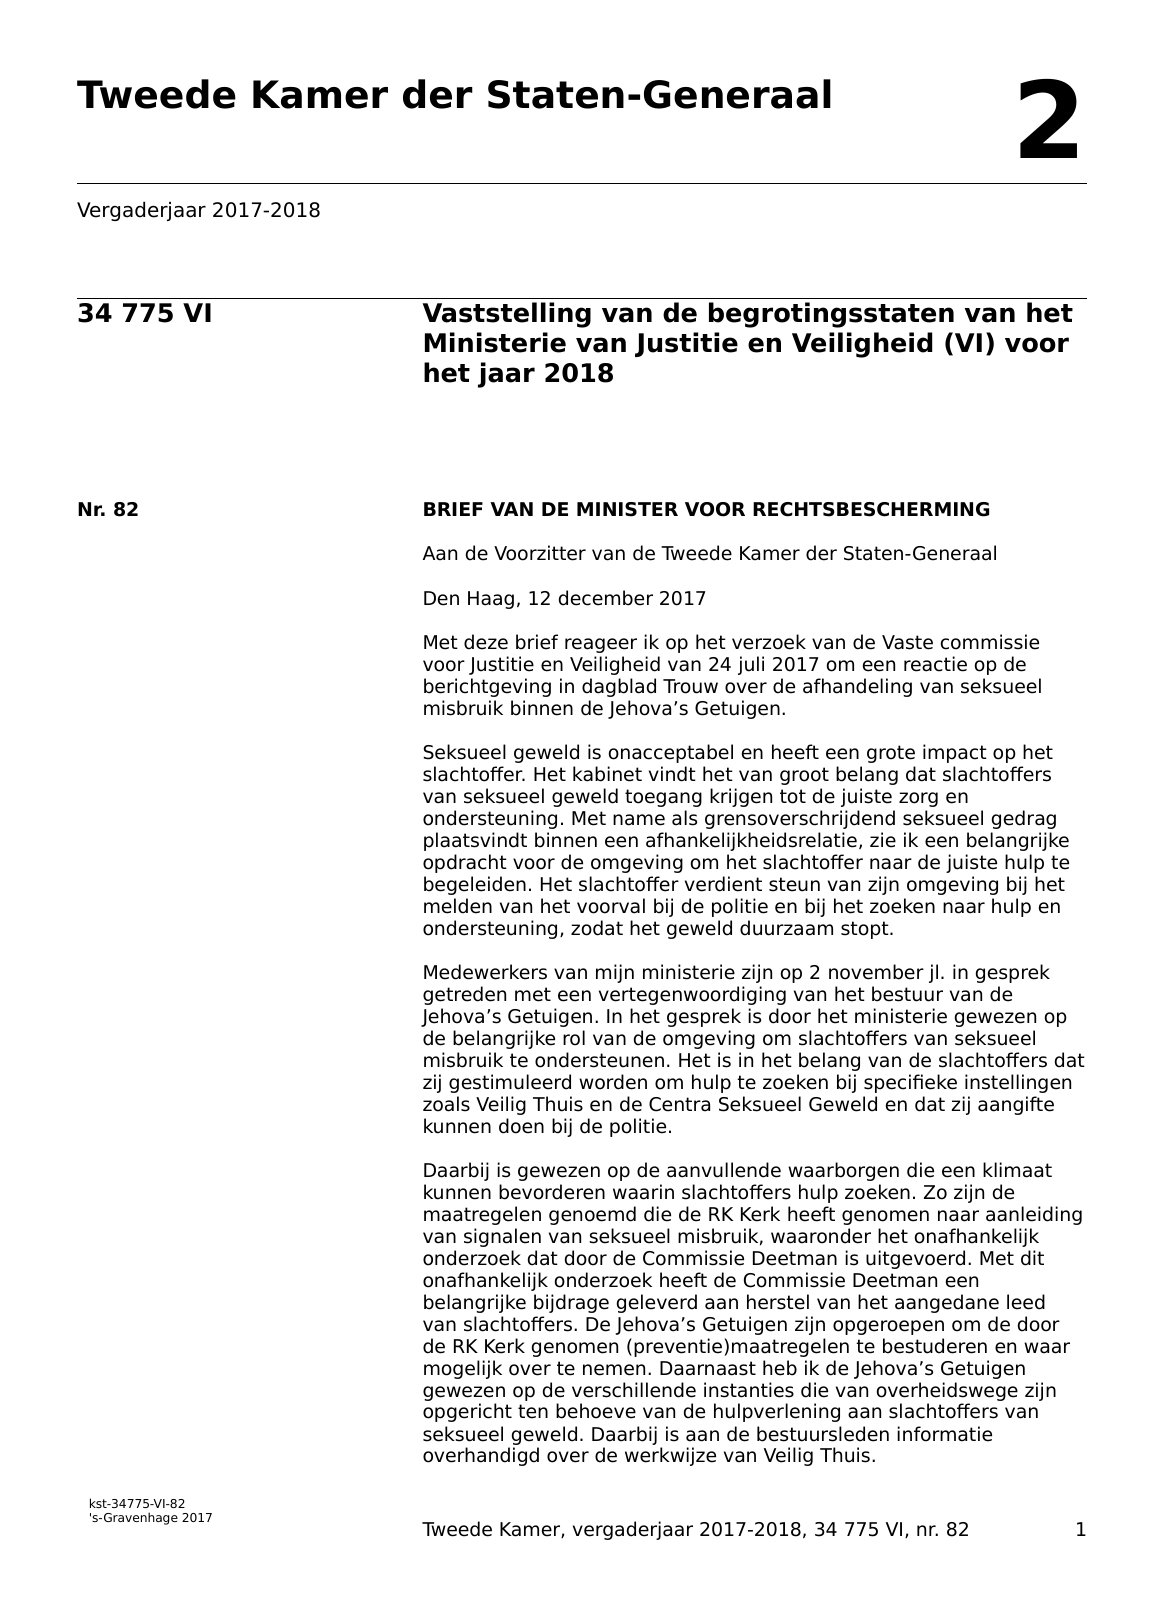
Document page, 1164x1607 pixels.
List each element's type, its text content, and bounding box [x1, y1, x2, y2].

table_cell Vergaderjaar 2017-2018 [77, 184, 1087, 298]
text Medewerkers van mijn ministerie zijn op 2 november jl. in gesprek getreden met een vertegenwoordiging van het bestuur van de Jehova’s Getuigen. In het gesprek is door het ministerie gewezen op de belangrijke rol van de omgeving om slachtoffers van seksueel misbruik te ondersteunen. Het is in het belang van de slachtoffers dat zij gestimuleerd worden om hulp te zoeken bij specifieke instellingen zoals Veilig Thuis en de Centra Seksueel Geweld en dat zij aangifte kunnen doen bij de politie. [422, 962, 1087, 1137]
text 's-Gravenhage 2017 [88, 1511, 323, 1525]
text Aan de Voorzitter van de Tweede Kamer der Staten-Generaal [422, 543, 1087, 565]
text Met deze brief reageer ik op het verzoek van de Vaste commissie voor Justitie en Veiligheid van 24 juli 2017 om een reactie op de berichtgeving in dagblad Trouw over de afhandeling van seksueel misbruik binnen de Jehova’s Getuigen. [422, 632, 1087, 719]
text Seksueel geweld is onacceptabel en heeft een grote impact op het slachtoffer. Het kabinet vindt het van groot belang dat slachtoffers van seksueel geweld toegang krijgen tot de juiste zorg en ondersteuning. Met name als grensoverschrijdend seksueel gedrag plaatsvindt binnen een afhankelijkheidsrelatie, zie ik een belangrijke opdracht voor de omgeving om het slachtoffer naar de juiste hulp te begeleiden. Het slachtoffer verdient steun van zijn omgeving bij het melden van het voorval bij de politie en bij het zoeken naar hulp en ondersteuning, zodat het geweld duurzaam stopt. [422, 742, 1087, 939]
table_header Tweede Kamer der Staten-Generaal [77, 59, 886, 183]
subtitle 34 775 VI Vaststelling van de begrotingsstaten van het Ministerie van Justitie en Veiligheid (VI) voor het jaar 2018 [77, 299, 1087, 388]
text kst-34775-VI-82 [88, 1497, 323, 1511]
text Den Haag, 12 december 2017 [422, 587, 1087, 609]
table_header 2 [886, 59, 1087, 183]
text Daarbij is gewezen op de aanvullende waarborgen die een klimaat kunnen bevorderen waarin slachtoffers hulp zoeken. Zo zijn de maatregelen genoemd die de RK Kerk heeft genomen naar aanleiding van signalen van seksueel misbruik, waaronder het onafhankelijk onderzoek dat door de Commissie Deetman is uitgevoerd. Met dit onafhankelijk onderzoek heeft de Commissie Deetman een belangrijke bijdrage geleverd aan herstel van het aangedane leed van slachtoffers. De Jehova’s Getuigen zijn opgeroepen om de door de RK Kerk genomen (preventie)maatregelen te bestuderen en waar mogelijk over te nemen. Daarnaast heb ik de Jehova’s Getuigen gewezen op de verschillende instanties die van overheidswege zijn opgericht ten behoeve van de hulpverlening aan slachtoffers van seksueel geweld. Daarbij is aan de bestuursleden informatie overhandigd over de werkwijze van Veilig Thuis. [422, 1160, 1087, 1467]
subtitle Nr. 82 BRIEF VAN DE MINISTER VOOR RECHTSBESCHERMING [77, 499, 1087, 521]
